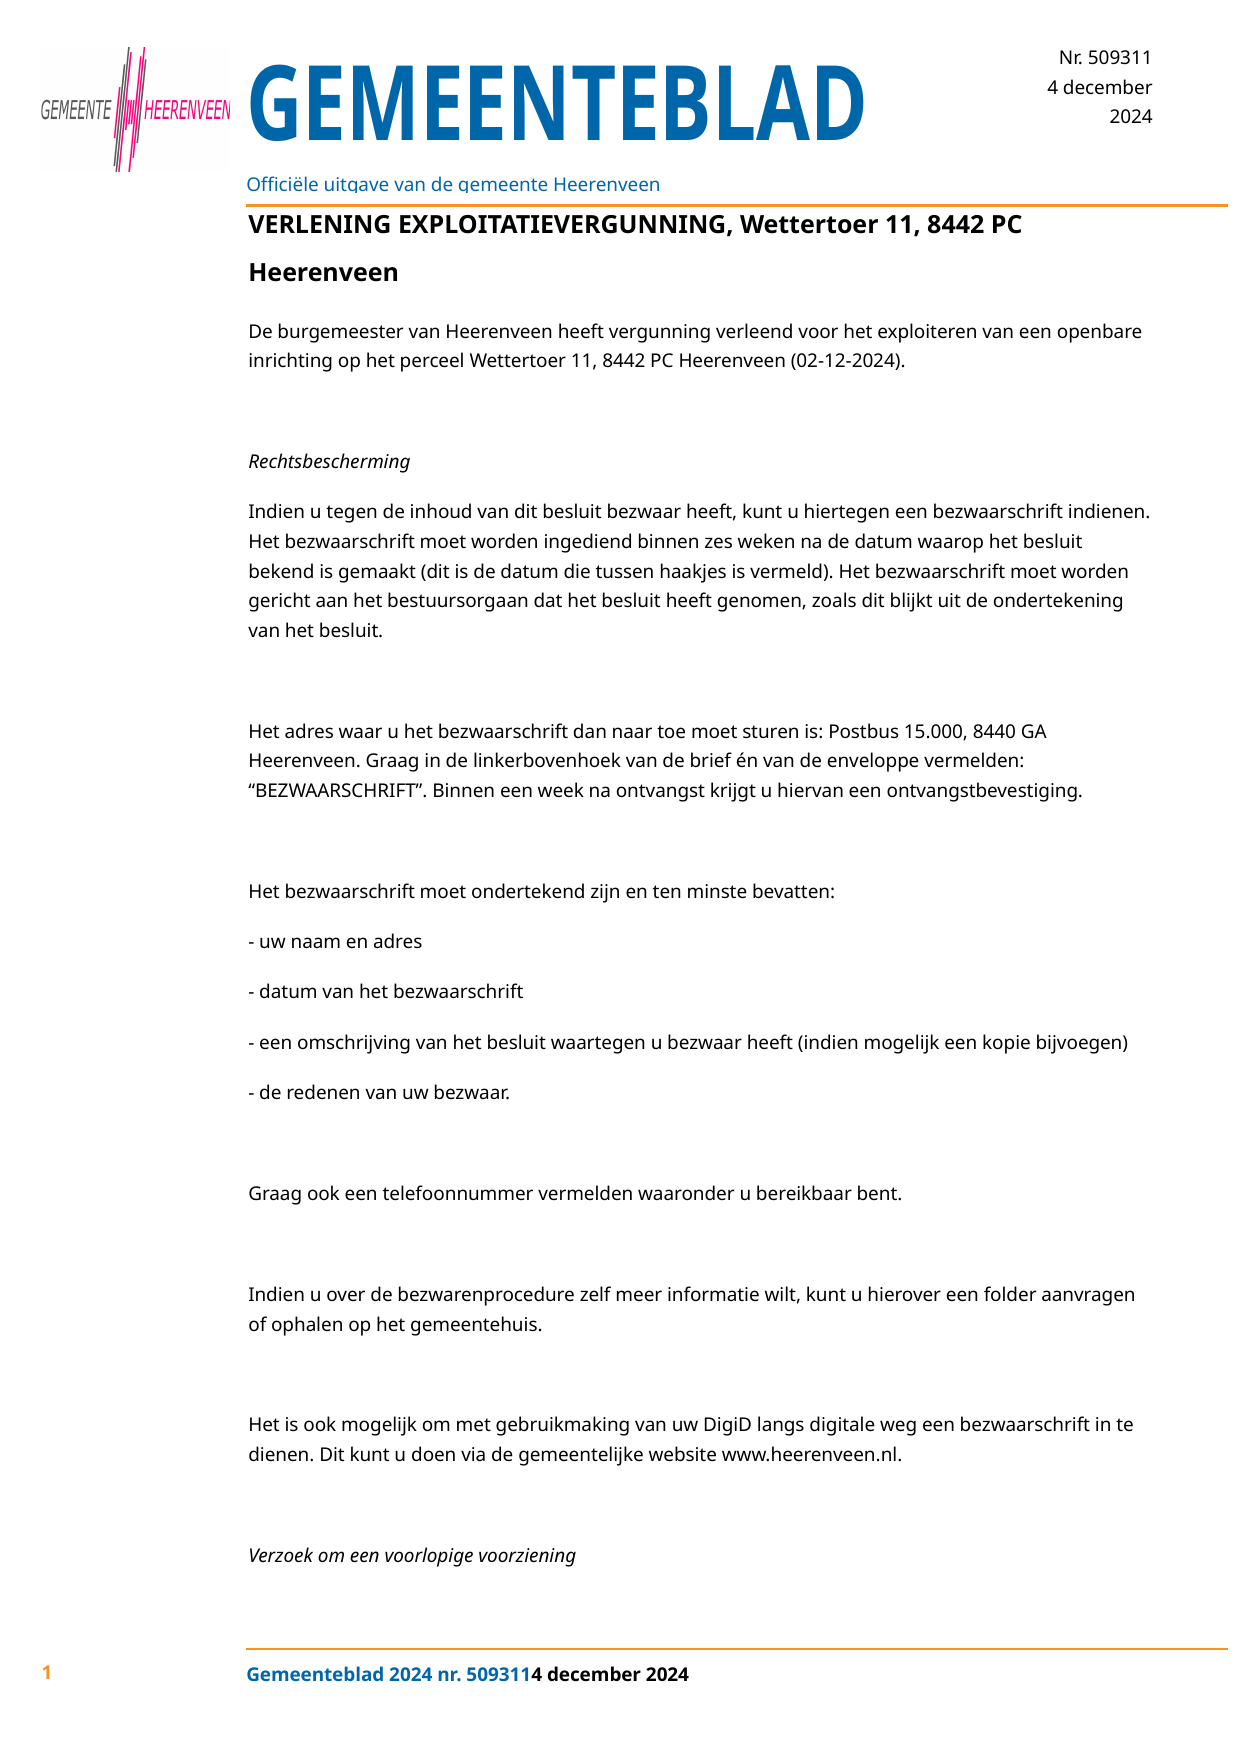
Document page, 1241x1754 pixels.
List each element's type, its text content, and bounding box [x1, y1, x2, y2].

text Het is ook mogelijk om met gebruikmaking van uw DigiD langs digitale weg een bezwaarschrift in te dienen. Dit kunt u doen via de gemeentelijke website www.heerenveen.nl. [248, 1412, 1152, 1467]
text Het adres waar u het bezwaarschrift dan naar toe moet sturen is: Postbus 15.000, 8440 GA Heerenveen. Graag in de linkerbovenhoek van de brief én van de enveloppe vermelden: “BEZWAARSCHRIFT”. Binnen een week na ontvangst krijgt u hiervan een ontvangstbevestiging. [248, 718, 1152, 803]
text De burgemeester van Heerenveen heeft vergunning verleend voor het exploiteren van een openbare inrichting op het perceel Wettertoer 11, 8442 PC Heerenveen (02-12-2024). [248, 318, 1152, 373]
text - een omschrijving van het besluit waartegen u bezwaar heeft (indien mogelijk een kopie bijvoegen) [248, 1029, 1152, 1055]
text - de redenen van uw bezwaar. [248, 1079, 1152, 1105]
text Het bezwaarschrift moet ondertekend zijn en ten minste bevatten: [248, 878, 1152, 904]
text Rechtsbescherming [248, 448, 1152, 474]
text Graag ook een telefoonnummer vermelden waaronder u bereikbaar bent. [248, 1180, 1152, 1206]
text Indien u over de bezwarenprocedure zelf meer informatie wilt, kunt u hierover een folder aanvragen of ophalen op het gemeentehuis. [248, 1281, 1152, 1337]
text Verzoek om een voorlopige voorziening [248, 1542, 1152, 1568]
text Indien u tegen de inhoud van dit besluit bezwaar heeft, kunt u hiertegen een bezwaarschrift indienen. Het bezwaarschrift moet worden ingediend binnen zes weken na de datum waarop het besluit bekend is gemaakt (dit is de datum die tussen haakjes is vermeld). Het bezwaarschrift moet worden gericht aan het bestuursorgaan dat het besluit heeft genomen, zoals dit blijkt uit de ondertekening van het besluit. [248, 499, 1152, 643]
picture [41, 47, 231, 172]
text - datum van het bezwaarschrift [248, 979, 1152, 1004]
text VERLENING EXPLOITATIEVERGUNNING, Wettertoer 11, 8442 PC Heerenveen [248, 207, 1152, 288]
text - uw naam en adres [248, 928, 1152, 954]
